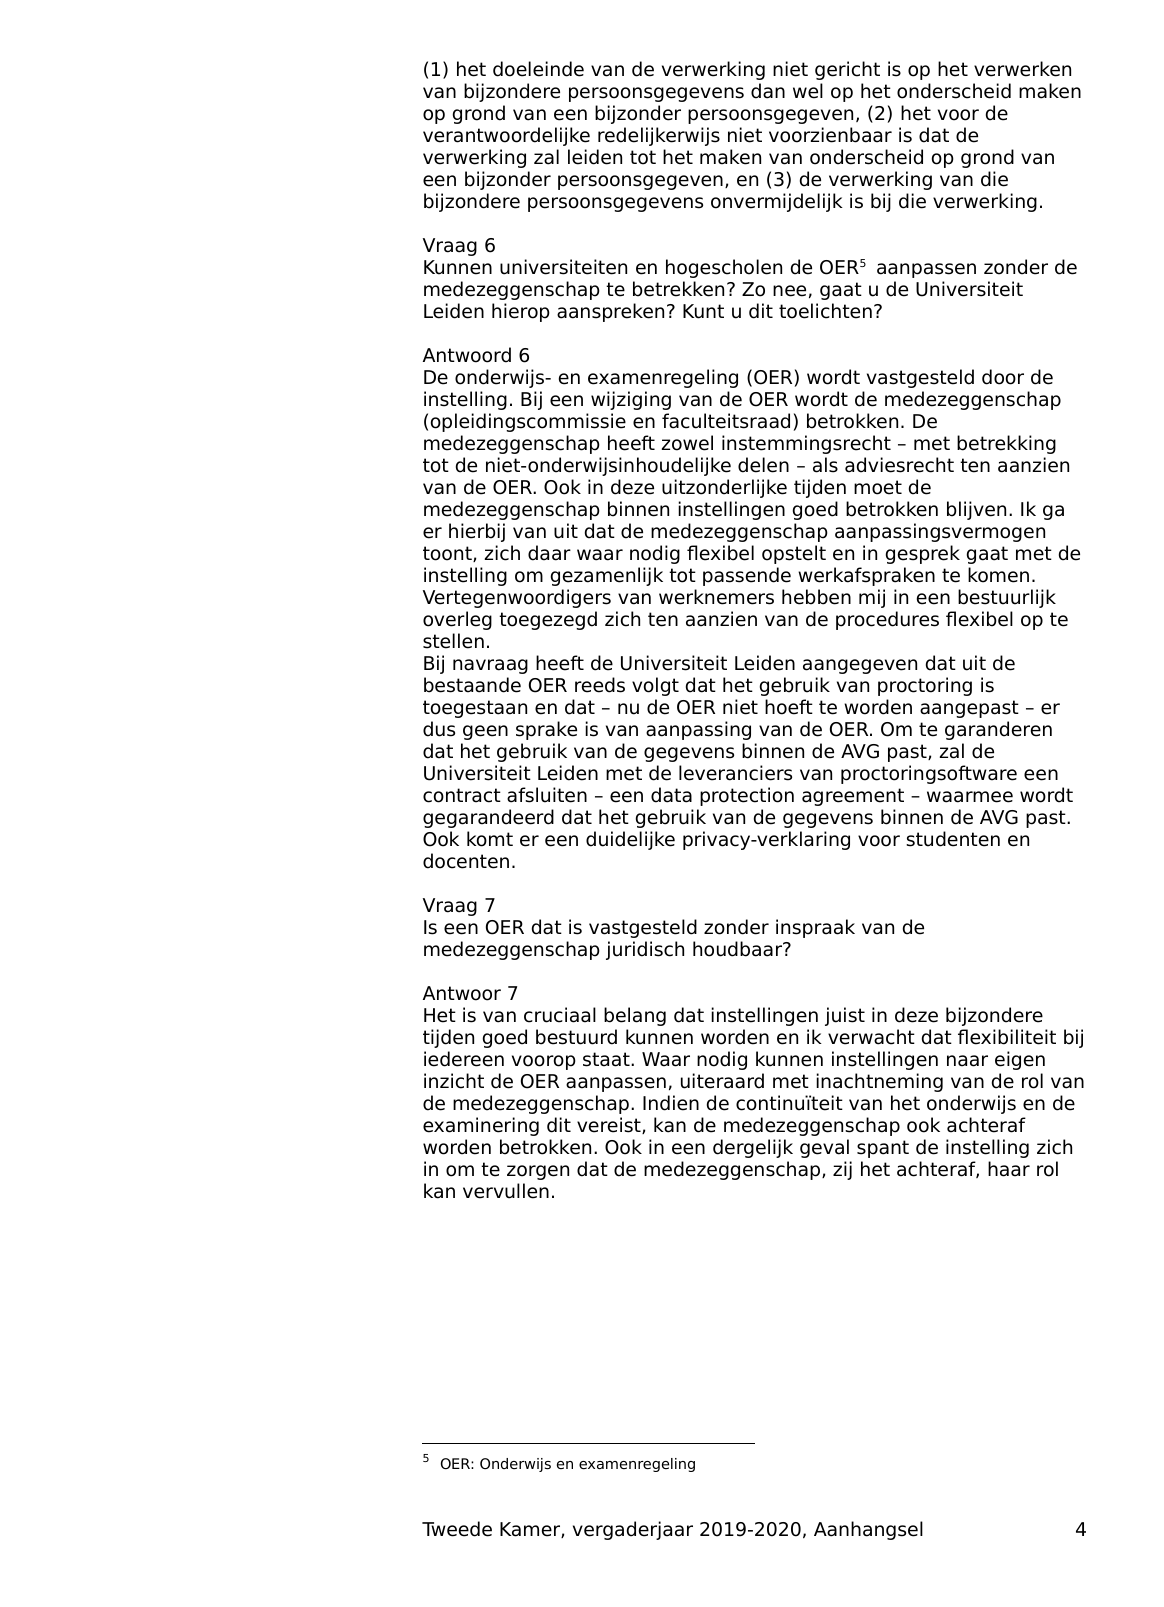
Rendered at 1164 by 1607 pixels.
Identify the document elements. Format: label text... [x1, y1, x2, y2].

text De onderwijs- en examenregeling (OER) wordt vastgesteld door de instelling. Bij een wijziging van de OER wordt de medezeggenschap (opleidingscommissie en faculteitsraad) betrokken. De medezeggenschap heeft zowel instemmingsrecht – met betrekking tot de niet-onderwijsinhoudelijke delen – als adviesrecht ten aanzien van de OER. Ook in deze uitzonderlijke tijden moet de medezeggenschap binnen instellingen goed betrokken blijven. Ik ga er hierbij van uit dat de medezeggenschap aanpassingsvermogen toont, zich daar waar nodig flexibel opstelt en in gesprek gaat met de instelling om gezamenlijk tot passende werkafspraken te komen. Vertegenwoordigers van werknemers hebben mij in een bestuurlijk overleg toegezegd zich ten aanzien van de procedures flexibel op te stellen. [422, 367, 1087, 653]
text Vraag 6 [422, 235, 1087, 257]
text Is een OER dat is vastgesteld zonder inspraak van de medezeggenschap juridisch houdbaar? [422, 917, 1087, 961]
text Bij navraag heeft de Universiteit Leiden aangegeven dat uit de bestaande OER reeds volgt dat het gebruik van proctoring is toegestaan en dat – nu de OER niet hoeft te worden aangepast – er dus geen sprake is van aanpassing van de OER. Om te garanderen dat het gebruik van de gegevens binnen de AVG past, zal de Universiteit Leiden met de leveranciers van proctoringsoftware een contract afsluiten – een data protection agreement – waarmee wordt gegarandeerd dat het gebruik van de gegevens binnen de AVG past. Ook komt er een duidelijke privacy-verklaring voor studenten en docenten. [422, 653, 1087, 873]
text Kunnen universiteiten en hogescholen de OER aanpassen zonder de medezeggenschap te betrekken? Zo nee, gaat u de Universiteit Leiden hierop aanspreken? Kunt u dit toelichten? [422, 257, 1087, 323]
text Vraag 7 [422, 895, 1087, 917]
text Het is van cruciaal belang dat instellingen juist in deze bijzondere tijden goed bestuurd kunnen worden en ik verwacht dat flexibiliteit bij iedereen voorop staat. Waar nodig kunnen instellingen naar eigen inzicht de OER aanpassen, uiteraard met inachtneming van de rol van de medezeggenschap. Indien de continuïteit van het onderwijs en de examinering dit vereist, kan de medezeggenschap ook achteraf worden betrokken. Ook in een dergelijk geval spant de instelling zich in om te zorgen dat de medezeggenschap, zij het achteraf, haar rol kan vervullen. [422, 1005, 1087, 1203]
text OER: Onderwijs en examenregeling [422, 1452, 1087, 1474]
text Antwoor 7 [422, 983, 1087, 1005]
text Antwoord 6 [422, 345, 1087, 367]
text (1) het doeleinde van de verwerking niet gericht is op het verwerken van bijzondere persoonsgegevens dan wel op het onderscheid maken op grond van een bijzonder persoonsgegeven, (2) het voor de verantwoordelijke redelijkerwijs niet voorzienbaar is dat de verwerking zal leiden tot het maken van onderscheid op grond van een bijzonder persoonsgegeven, en (3) de verwerking van die bijzondere persoonsgegevens onvermijdelijk is bij die verwerking. [422, 59, 1087, 213]
